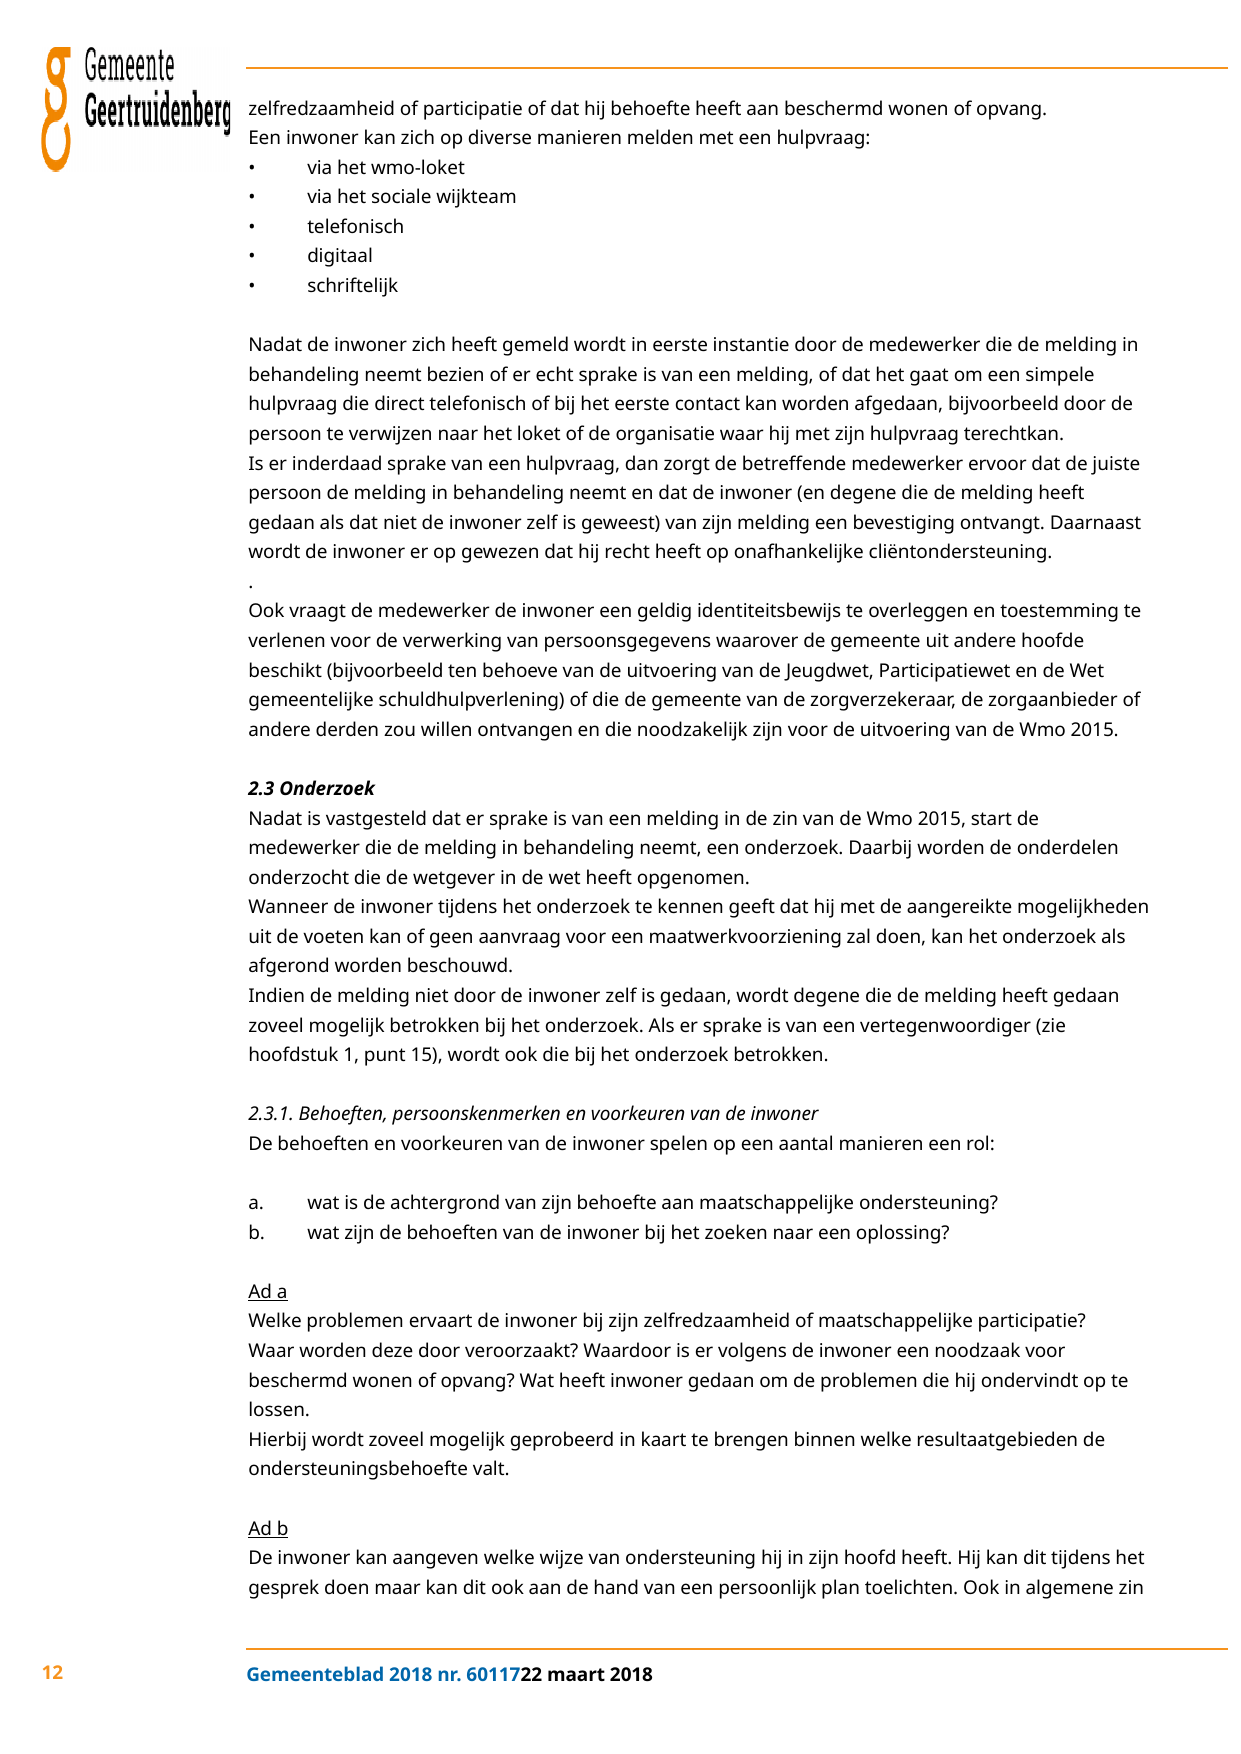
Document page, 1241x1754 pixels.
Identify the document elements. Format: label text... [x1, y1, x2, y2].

picture [41, 47, 231, 172]
text Hierbij wordt zoveel mogelijk geprobeerd in kaart te brengen binnen welke resultaatgebieden de ondersteuningsbehoefte valt. [248, 1426, 1152, 1481]
text De behoeften en voorkeuren van de inwoner spelen op een aantal manieren een rol: [248, 1130, 1152, 1156]
list wat is de achtergrond van zijn behoefte aan maatschappelijke ondersteuning? [248, 1189, 1152, 1215]
list wat zijn de behoeften van de inwoner bij het zoeken naar een oplossing? [248, 1219, 1152, 1245]
text 2.3.1. Behoeften, persoonskenmerken en voorkeuren van de inwoner [248, 1101, 1152, 1126]
text Een inwoner kan zich op diverse manieren melden met een hulpvraag: [248, 124, 1152, 150]
text Nadat is vastgesteld dat er sprake is van een melding in de zin van de Wmo 2015, start de medewerker die de melding in behandeling neemt, een onderzoek. Daarbij worden de onderdelen onderzocht die de wetgever in de wet heeft opgenomen. [248, 805, 1152, 890]
text 2.3 Onderzoek [248, 775, 1152, 801]
text Ook vraagt de medewerker de inwoner een geldig identiteitsbewijs te overleggen en toestemming te verlenen voor de verwerking van persoonsgegevens waarover de gemeente uit andere hoofde beschikt (bijvoorbeeld ten behoeve van de uitvoering van de Jeugdwet, Participatiewet en de Wet gemeentelijke schuldhulpverlening) of die de gemeente van de zorgverzekeraar, de zorgaanbieder of andere derden zou willen ontvangen en die noodzakelijk zijn voor de uitvoering van de Wmo 2015. [248, 598, 1152, 742]
list digitaal [248, 243, 1152, 268]
text De inwoner kan aangeven welke wijze van ondersteuning hij in zijn hoofd heeft. Hij kan dit tijdens het gesprek doen maar kan dit ook aan de hand van een persoonlijk plan toelichten. Ook in algemene zin [248, 1544, 1152, 1600]
list schriftelijk [248, 272, 1152, 298]
list via het sociale wijkteam [248, 183, 1152, 209]
text zelfredzaamheid of participatie of dat hij behoefte heeft aan beschermd wonen of opvang. [248, 95, 1152, 121]
text Wanneer de inwoner tijdens het onderzoek te kennen geeft dat hij met de aangereikte mogelijkheden uit de voeten kan of geen aanvraag voor een maatwerkvoorziening zal doen, kan het onderzoek als afgerond worden beschouwd. [248, 893, 1152, 978]
list via het wmo-loket [248, 154, 1152, 180]
text Nadat de inwoner zich heeft gemeld wordt in eerste instantie door de medewerker die de melding in behandeling neemt bezien of er echt sprake is van een melding, of dat het gaat om een simpele hulpvraag die direct telefonisch of bij het eerste contact kan worden afgedaan, bijvoorbeeld door de persoon te verwijzen naar het loket of de organisatie waar hij met zijn hulpvraag terechtkan. [248, 331, 1152, 446]
text Is er inderdaad sprake van een hulpvraag, dan zorgt de betreffende medewerker ervoor dat de juiste persoon de melding in behandeling neemt en dat de inwoner (en degene die de melding heeft gedaan als dat niet de inwoner zelf is geweest) van zijn melding een bevestiging ontvangt. Daarnaast wordt de inwoner er op gewezen dat hij recht heeft op onafhankelijke cliëntondersteuning. [248, 450, 1152, 564]
text Welke problemen ervaart de inwoner bij zijn zelfredzaamheid of maatschappelijke participatie? [248, 1308, 1152, 1333]
list telefonisch [248, 213, 1152, 239]
text Ad b [248, 1515, 1152, 1541]
text Waar worden deze door veroorzaakt? Waardoor is er volgens de inwoner een noodzaak voor beschermd wonen of opvang? Wat heeft inwoner gedaan om de problemen die hij ondervindt op te lossen. [248, 1337, 1152, 1422]
text Indien de melding niet door de inwoner zelf is gedaan, wordt degene die de melding heeft gedaan zoveel mogelijk betrokken bij het onderzoek. Als er sprake is van een vertegenwoordiger (zie hoofdstuk 1, punt 15), wordt ook die bij het onderzoek betrokken. [248, 982, 1152, 1067]
text Ad a [248, 1278, 1152, 1304]
text . [248, 568, 1152, 594]
